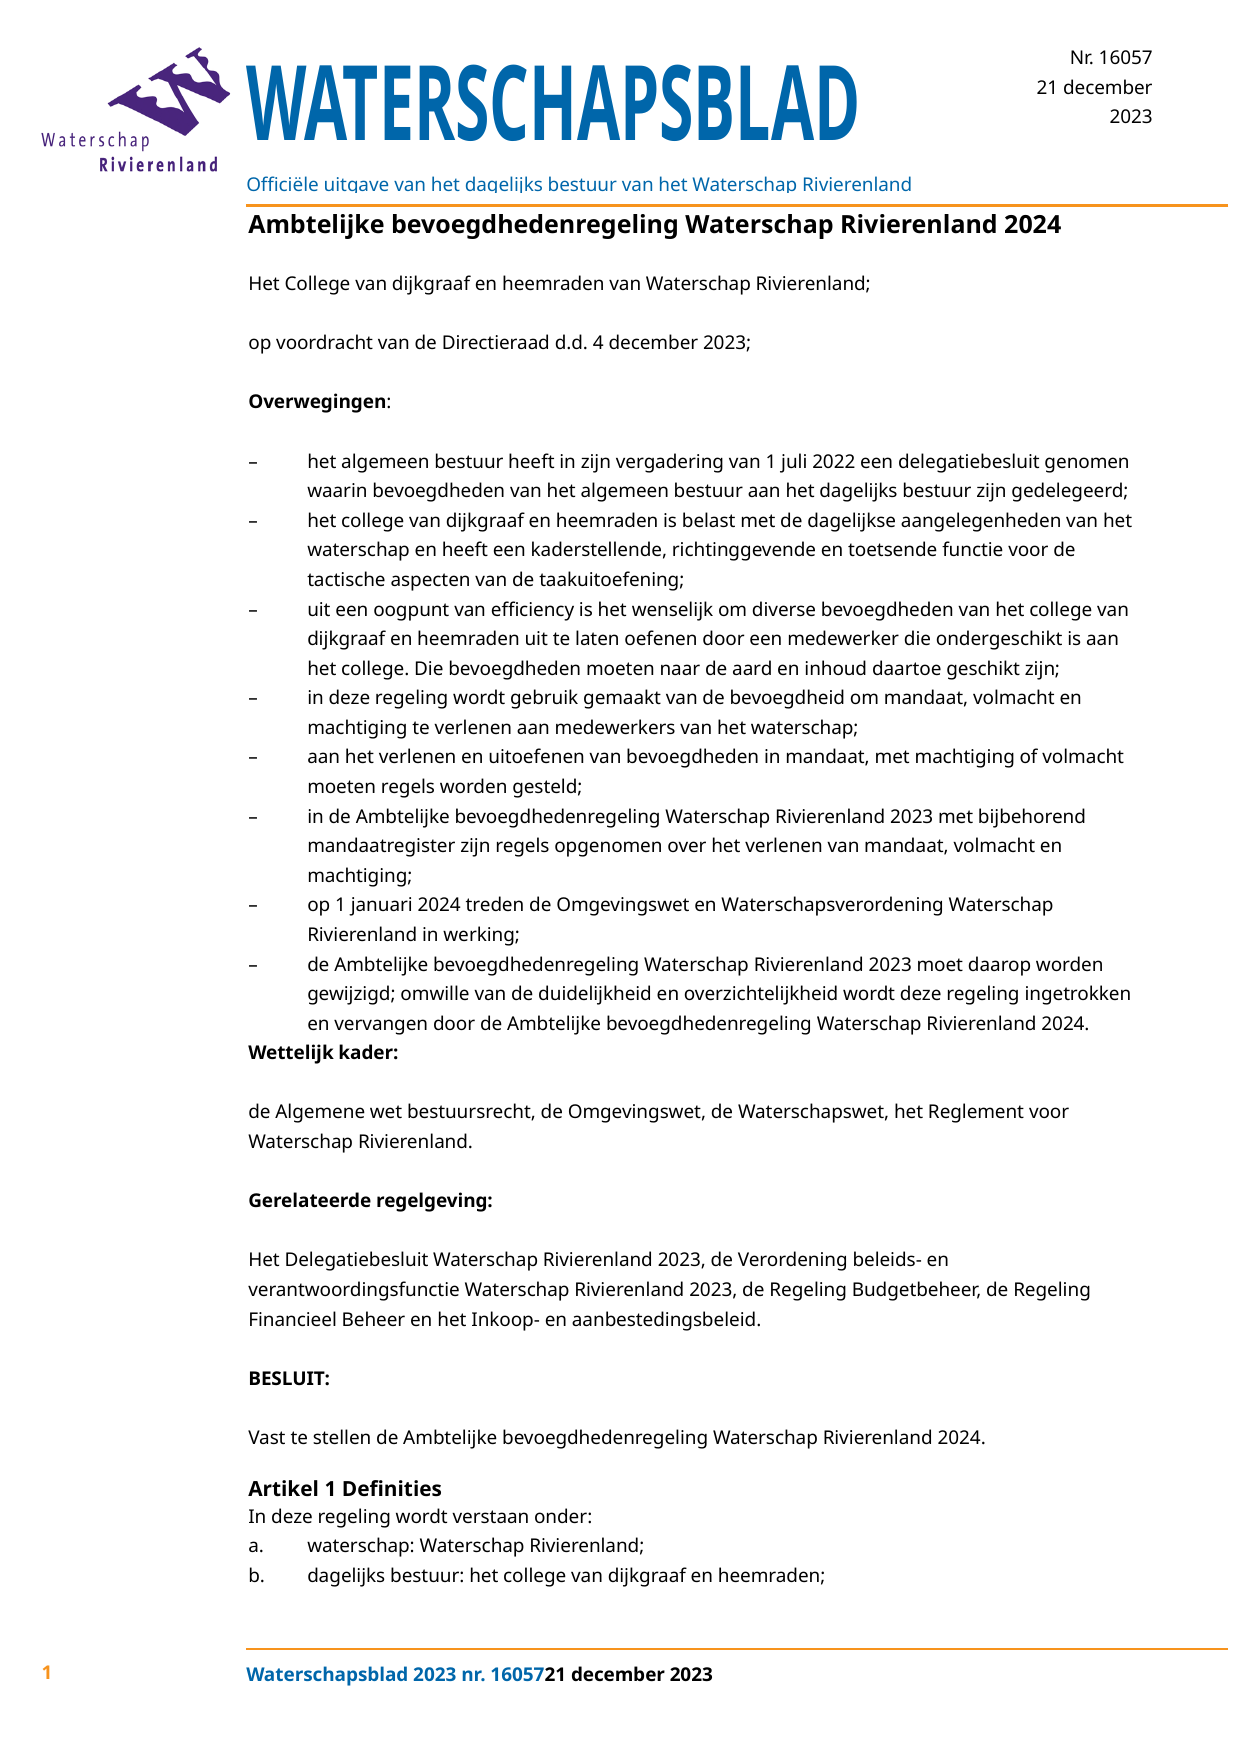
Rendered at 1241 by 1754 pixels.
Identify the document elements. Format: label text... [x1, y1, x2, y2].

text In deze regeling wordt verstaan onder: [248, 1503, 1152, 1529]
list in de Ambtelijke bevoegdhedenregeling Waterschap Rivierenland 2023 met bijbehorend mandaatregister zijn regels opgenomen over het verlenen van mandaat, volmacht en machtiging; [248, 803, 1152, 888]
list waterschap: Waterschap Rivierenland; [248, 1532, 1152, 1558]
text Vast te stellen de Ambtelijke bevoegdhedenregeling Waterschap Rivierenland 2024. [248, 1424, 1152, 1450]
text Ambtelijke bevoegdhedenregeling Waterschap Rivierenland 2024 [248, 207, 1152, 241]
list in deze regeling wordt gebruik gemaakt van de bevoegdheid om mandaat, volmacht en machtiging te verlenen aan medewerkers van het waterschap; [248, 684, 1152, 740]
text Het College van dijkgraaf en heemraden van Waterschap Rivierenland; [248, 270, 1152, 296]
text Overwegingen: [248, 389, 1152, 414]
text Wettelijk kader: [248, 1039, 1152, 1065]
list de Ambtelijke bevoegdhedenregeling Waterschap Rivierenland 2023 moet daarop worden gewijzigd; omwille van de duidelijkheid en overzichtelijkheid wordt deze regeling ingetrokken en vervangen door de Ambtelijke bevoegdhedenregeling Waterschap Rivierenland 2024. [248, 951, 1152, 1036]
text op voordracht van de Directieraad d.d. 4 december 2023; [248, 329, 1152, 355]
list het algemeen bestuur heeft in zijn vergadering van 1 juli 2022 een delegatiebesluit genomen waarin bevoegdheden van het algemeen bestuur aan het dagelijks bestuur zijn gedelegeerd; [248, 448, 1152, 503]
list het college van dijkgraaf en heemraden is belast met de dagelijkse aangelegenheden van het waterschap en heeft een kaderstellende, richtinggevende en toetsende functie voor de tactische aspecten van de taakuitoefening; [248, 507, 1152, 592]
text BESLUIT: [248, 1365, 1152, 1391]
list uit een oogpunt van efficiency is het wenselijk om diverse bevoegdheden van het college van dijkgraaf en heemraden uit te laten oefenen door een medewerker die ondergeschikt is aan het college. Die bevoegdheden moeten naar de aard en inhoud daartoe geschikt zijn; [248, 596, 1152, 681]
list op 1 januari 2024 treden de Omgevingswet en Waterschapsverordening Waterschap Rivierenland in werking; [248, 892, 1152, 947]
text Gerelateerde regelgeving: [248, 1187, 1152, 1213]
picture [41, 47, 231, 172]
text Het Delegatiebesluit Waterschap Rivierenland 2023, de Verordening beleids- en verantwoordingsfunctie Waterschap Rivierenland 2023, de Regeling Budgetbeheer, de Regeling Financieel Beheer en het Inkoop- en aanbestedingsbeleid. [248, 1247, 1152, 1331]
text de Algemene wet bestuursrecht, de Omgevingswet, de Waterschapswet, het Reglement voor Waterschap Rivierenland. [248, 1099, 1152, 1154]
list aan het verlenen en uitoefenen van bevoegdheden in mandaat, met machtiging of volmacht moeten regels worden gesteld; [248, 744, 1152, 799]
list dagelijks bestuur: het college van dijkgraaf en heemraden; [248, 1562, 1152, 1588]
text Artikel 1 Definities [248, 1474, 1152, 1503]
